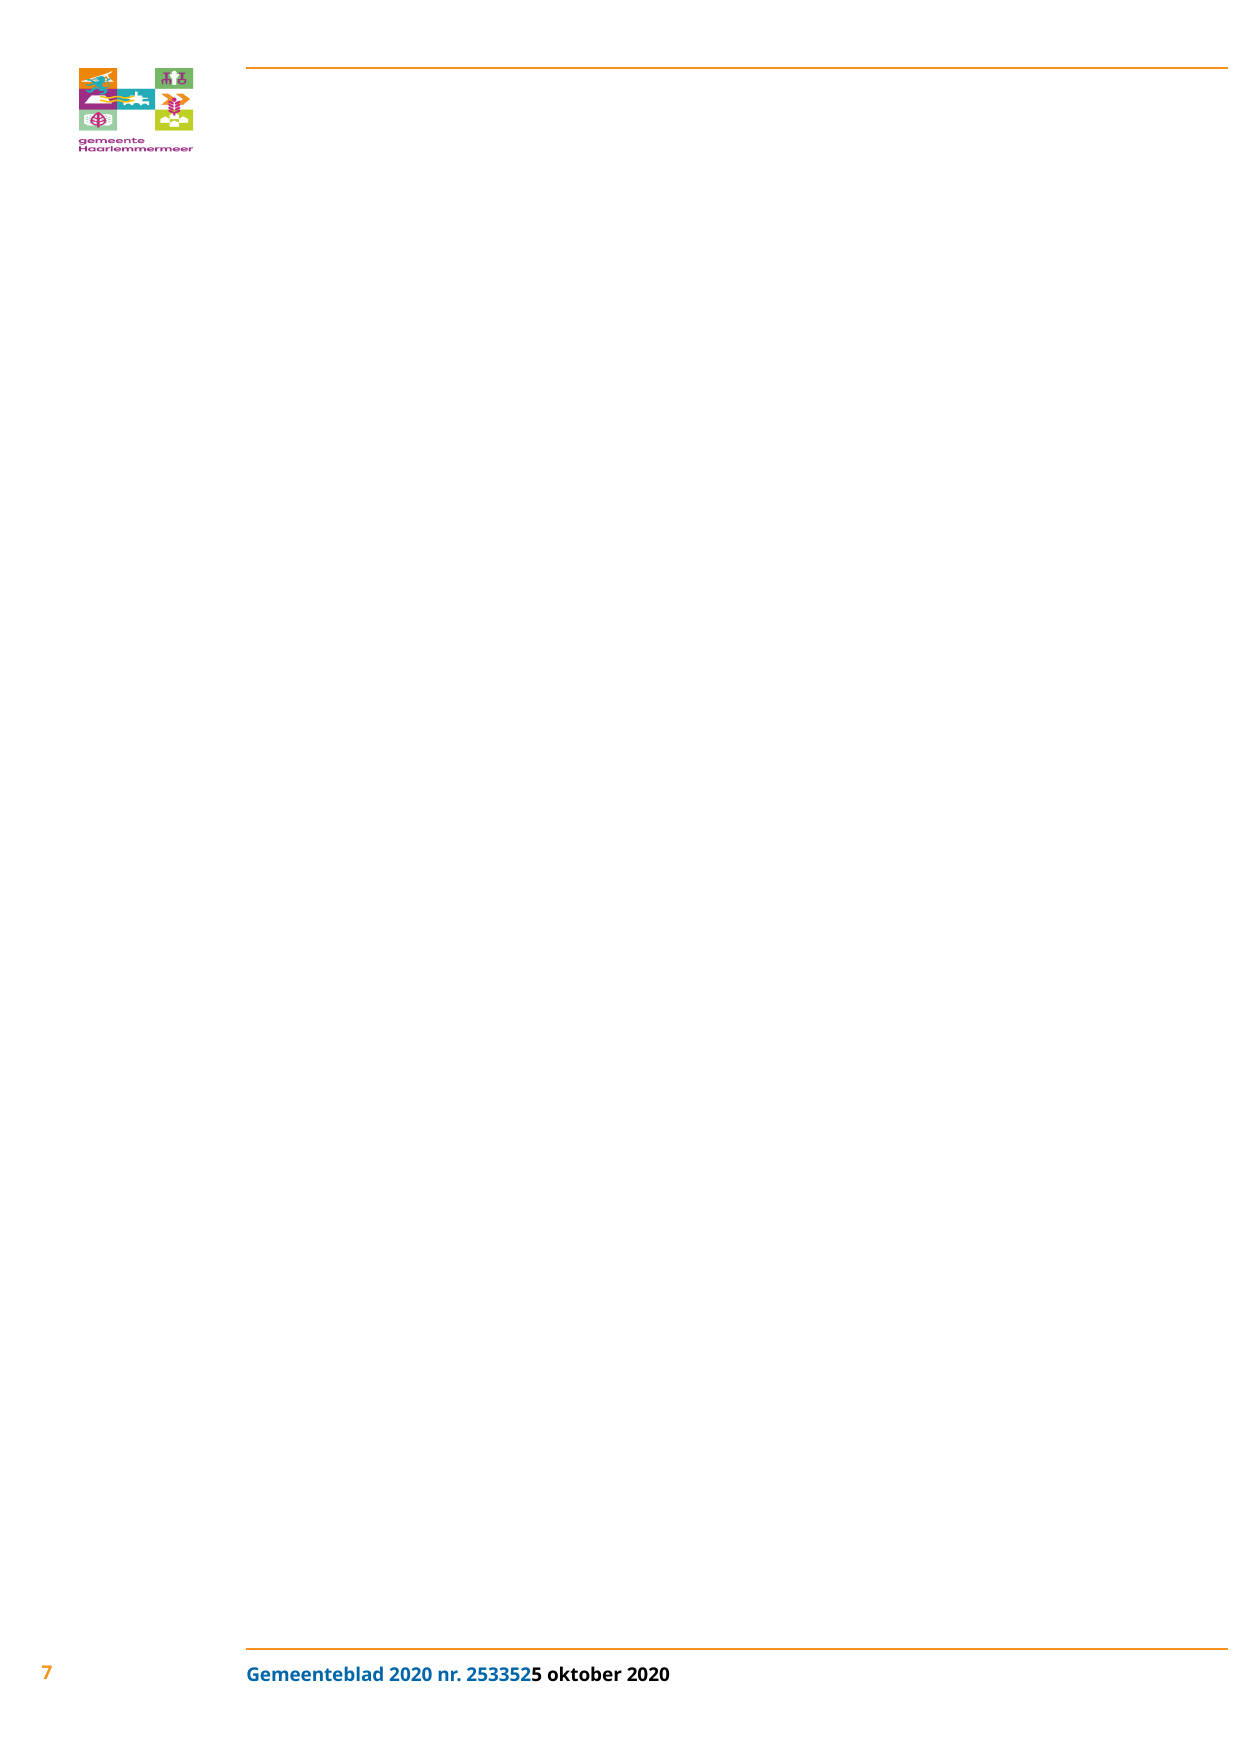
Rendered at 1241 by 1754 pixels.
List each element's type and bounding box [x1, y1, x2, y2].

picture [41, 47, 231, 172]
